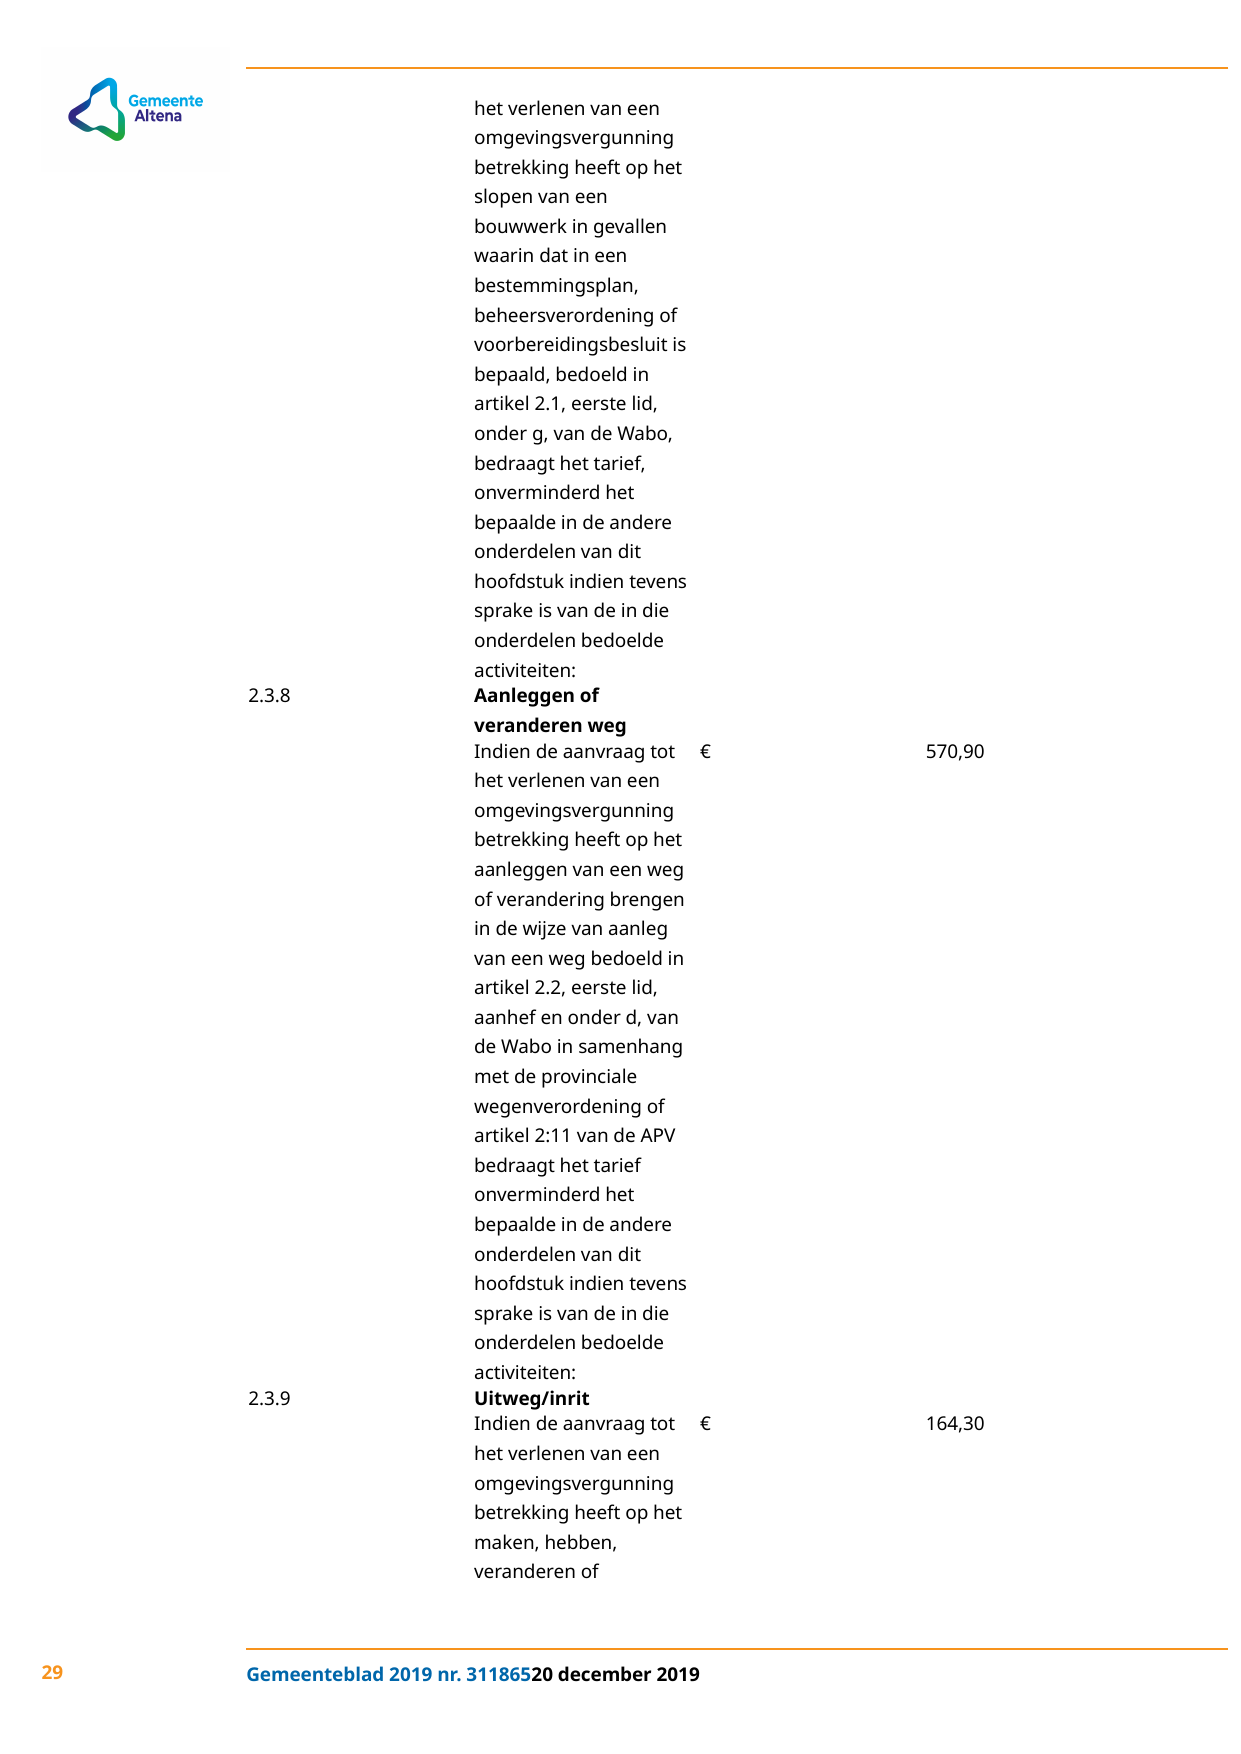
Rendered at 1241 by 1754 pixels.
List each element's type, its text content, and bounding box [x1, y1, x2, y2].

table_cell [926, 95, 1152, 683]
table_cell [700, 95, 926, 683]
table_cell [248, 1411, 474, 1584]
table_cell Indien de aanvraag tot het verlenen van een omgevingsvergunning betrekking heeft op het aanleggen van een weg of verandering brengen in de wijze van aanleg van een weg bedoeld in artikel 2.2, eerste lid, aanhef en onder d, van de Wabo in samenhang met de provinciale wegenverordening of artikel 2:11 van de APV bedraagt het tarief onverminderd het bepaalde in de andere onderdelen van dit hoofdstuk indien tevens sprake is van de in die onderdelen bedoelde activiteiten: [474, 738, 700, 1385]
table_cell € [700, 1411, 926, 1584]
table_cell [248, 95, 474, 683]
picture [41, 47, 231, 172]
table_cell Indien de aanvraag tot het verlenen van een omgevingsvergunning betrekking heeft op het maken, hebben, veranderen of [474, 1411, 700, 1584]
table_cell [700, 1385, 926, 1411]
table_cell 164,30 [926, 1411, 1152, 1584]
table_cell € [700, 738, 926, 1385]
table_cell [926, 683, 1152, 738]
table_cell Aanleggen of veranderen weg [474, 683, 700, 738]
table_cell 570,90 [926, 738, 1152, 1385]
table_cell Uitweg/inrit [474, 1385, 700, 1411]
table_cell 2.3.8 [248, 683, 474, 738]
table_cell [926, 1385, 1152, 1411]
table_cell 2.3.9 [248, 1385, 474, 1411]
table_cell het verlenen van een omgevingsvergunning betrekking heeft op het slopen van een bouwwerk in gevallen waarin dat in een bestemmingsplan, beheersverordening of voorbereidingsbesluit is bepaald, bedoeld in artikel 2.1, eerste lid, onder g, van de Wabo, bedraagt het tarief, onverminderd het bepaalde in de andere onderdelen van dit hoofdstuk indien tevens sprake is van de in die onderdelen bedoelde activiteiten: [474, 95, 700, 683]
table_cell [248, 738, 474, 1385]
table_cell [700, 683, 926, 738]
